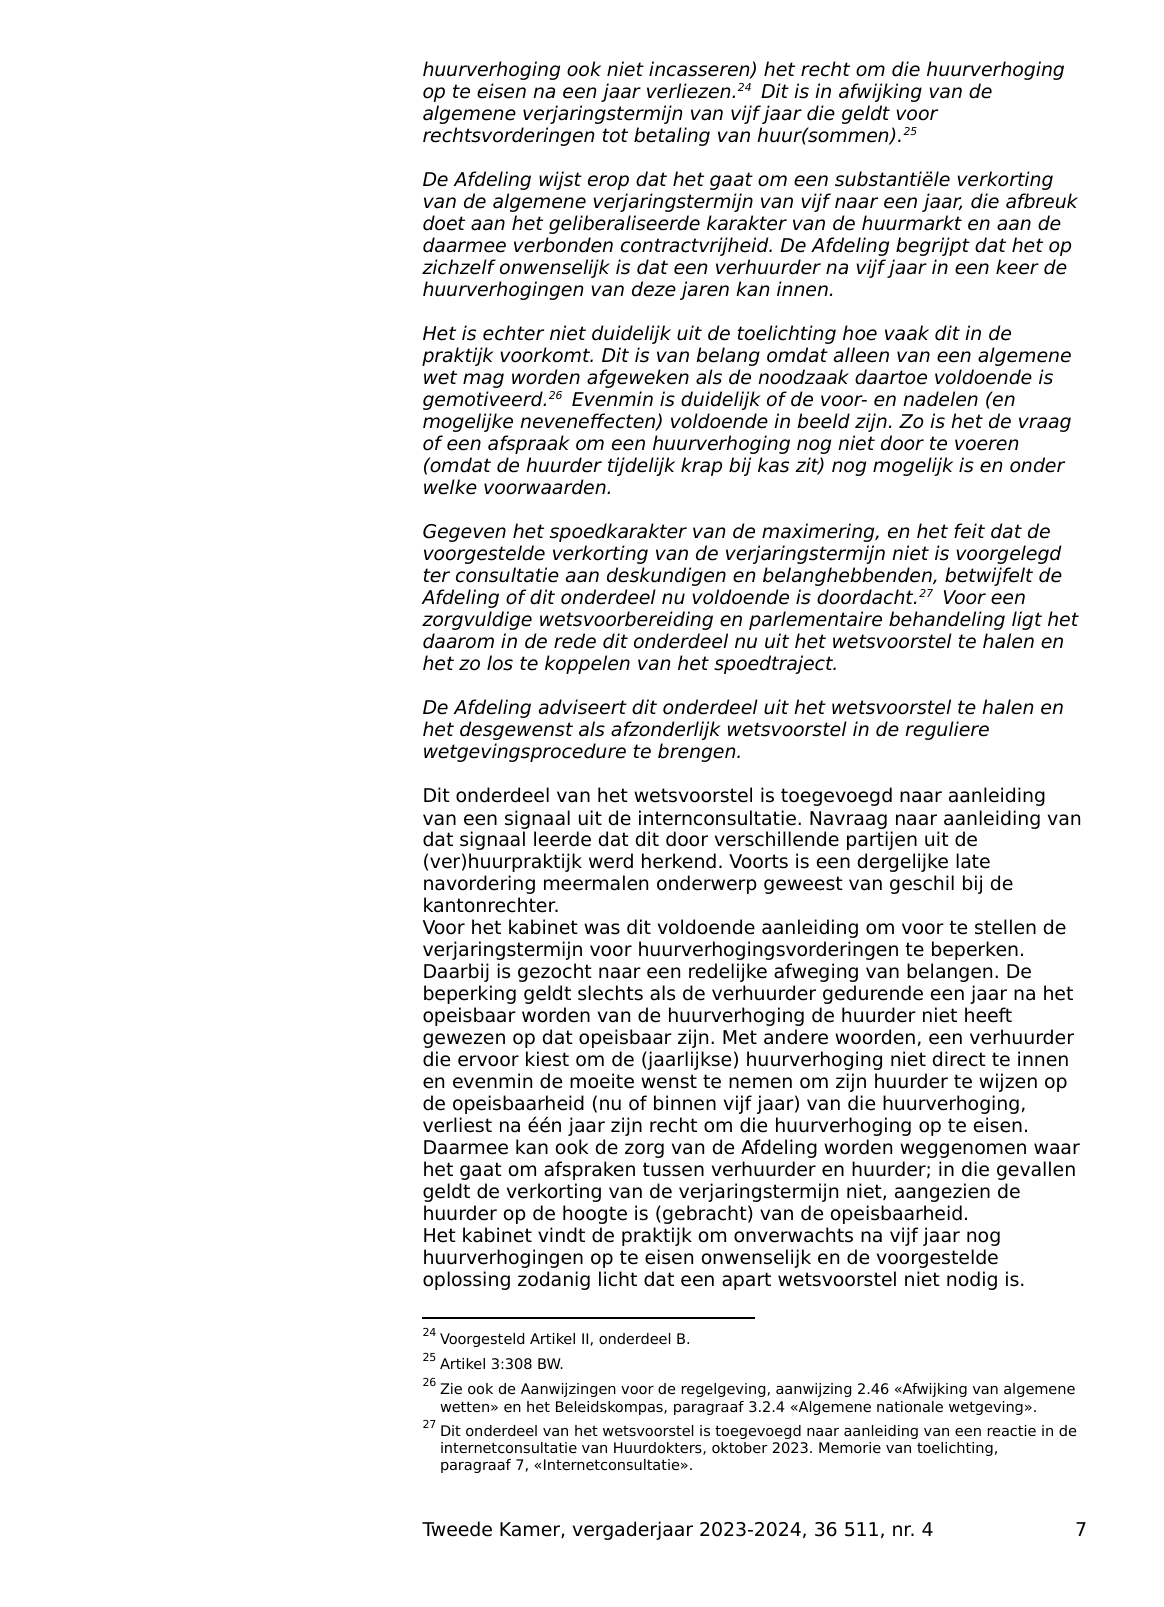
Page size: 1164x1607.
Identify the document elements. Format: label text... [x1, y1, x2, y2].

text Dit onderdeel van het wetsvoorstel is toegevoegd naar aanleiding van een signaal uit de internconsultatie. Navraag naar aanleiding van dat signaal leerde dat dit door verschillende partijen uit de (ver)huurpraktijk werd herkend. Voorts is een dergelijke late navordering meermalen onderwerp geweest van geschil bij de kantonrechter. [422, 785, 1087, 917]
text Artikel 3:308 BW. [422, 1352, 1087, 1374]
text Voor het kabinet was dit voldoende aanleiding om voor te stellen de verjaringstermijn voor huurverhogingsvorderingen te beperken. Daarbij is gezocht naar een redelijke afweging van belangen. De beperking geldt slechts als de verhuurder gedurende een jaar na het opeisbaar worden van de huurverhoging de huurder niet heeft gewezen op dat opeisbaar zijn. Met andere woorden, een verhuurder die ervoor kiest om de (jaarlijkse) huurverhoging niet direct te innen en evenmin de moeite wenst te nemen om zijn huurder te wijzen op de opeisbaarheid (nu of binnen vijf jaar) van die huurverhoging, verliest na één jaar zijn recht om die huurverhoging op te eisen. Daarmee kan ook de zorg van de Afdeling worden weggenomen waar het gaat om afspraken tussen verhuurder en huurder; in die gevallen geldt de verkorting van de verjaringstermijn niet, aangezien de huurder op de hoogte is (gebracht) van de opeisbaarheid. [422, 917, 1087, 1225]
text De Afdeling adviseert dit onderdeel uit het wetsvoorstel te halen en het desgewenst als afzonderlijk wetsvoorstel in de reguliere wetgevingsprocedure te brengen. [422, 697, 1087, 763]
text Dit onderdeel van het wetsvoorstel is toegevoegd naar aanleiding van een reactie in de internetconsultatie van Huurdokters, oktober 2023. Memorie van toelichting, paragraaf 7, «Internetconsultatie». [422, 1418, 1087, 1474]
text Zie ook de Aanwijzingen voor de regelgeving, aanwijzing 2.46 «Afwijking van algemene wetten» en het Beleidskompas, paragraaf 3.2.4 «Algemene nationale wetgeving». [422, 1377, 1087, 1416]
text huurverhoging ook niet incasseren) het recht om die huurverhoging op te eisen na een jaar verliezen. Dit is in afwijking van de algemene verjaringstermijn van vijf jaar die geldt voor rechtsvorderingen tot betaling van huur(sommen). [422, 59, 1087, 147]
text Het kabinet vindt de praktijk om onverwachts na vijf jaar nog huurverhogingen op te eisen onwenselijk en de voorgestelde oplossing zodanig licht dat een apart wetsvoorstel niet nodig is. [422, 1225, 1087, 1291]
text Voorgesteld Artikel II, onderdeel B. [422, 1327, 1087, 1349]
text Het is echter niet duidelijk uit de toelichting hoe vaak dit in de praktijk voorkomt. Dit is van belang omdat alleen van een algemene wet mag worden afgeweken als de noodzaak daartoe voldoende is gemotiveerd. Evenmin is duidelijk of de voor- en nadelen (en mogelijke neveneffecten) voldoende in beeld zijn. Zo is het de vraag of een afspraak om een huurverhoging nog niet door te voeren (omdat de huurder tijdelijk krap bij kas zit) nog mogelijk is en onder welke voorwaarden. [422, 323, 1087, 499]
text Gegeven het spoedkarakter van de maximering, en het feit dat de voorgestelde verkorting van de verjaringstermijn niet is voorgelegd ter consultatie aan deskundigen en belanghebbenden, betwijfelt de Afdeling of dit onderdeel nu voldoende is doordacht. Voor een zorgvuldige wetsvoorbereiding en parlementaire behandeling ligt het daarom in de rede dit onderdeel nu uit het wetsvoorstel te halen en het zo los te koppelen van het spoedtraject. [422, 521, 1087, 675]
text De Afdeling wijst erop dat het gaat om een substantiële verkorting van de algemene verjaringstermijn van vijf naar een jaar, die afbreuk doet aan het geliberaliseerde karakter van de huurmarkt en aan de daarmee verbonden contractvrijheid. De Afdeling begrijpt dat het op zichzelf onwenselijk is dat een verhuurder na vijf jaar in een keer de huurverhogingen van deze jaren kan innen. [422, 169, 1087, 301]
